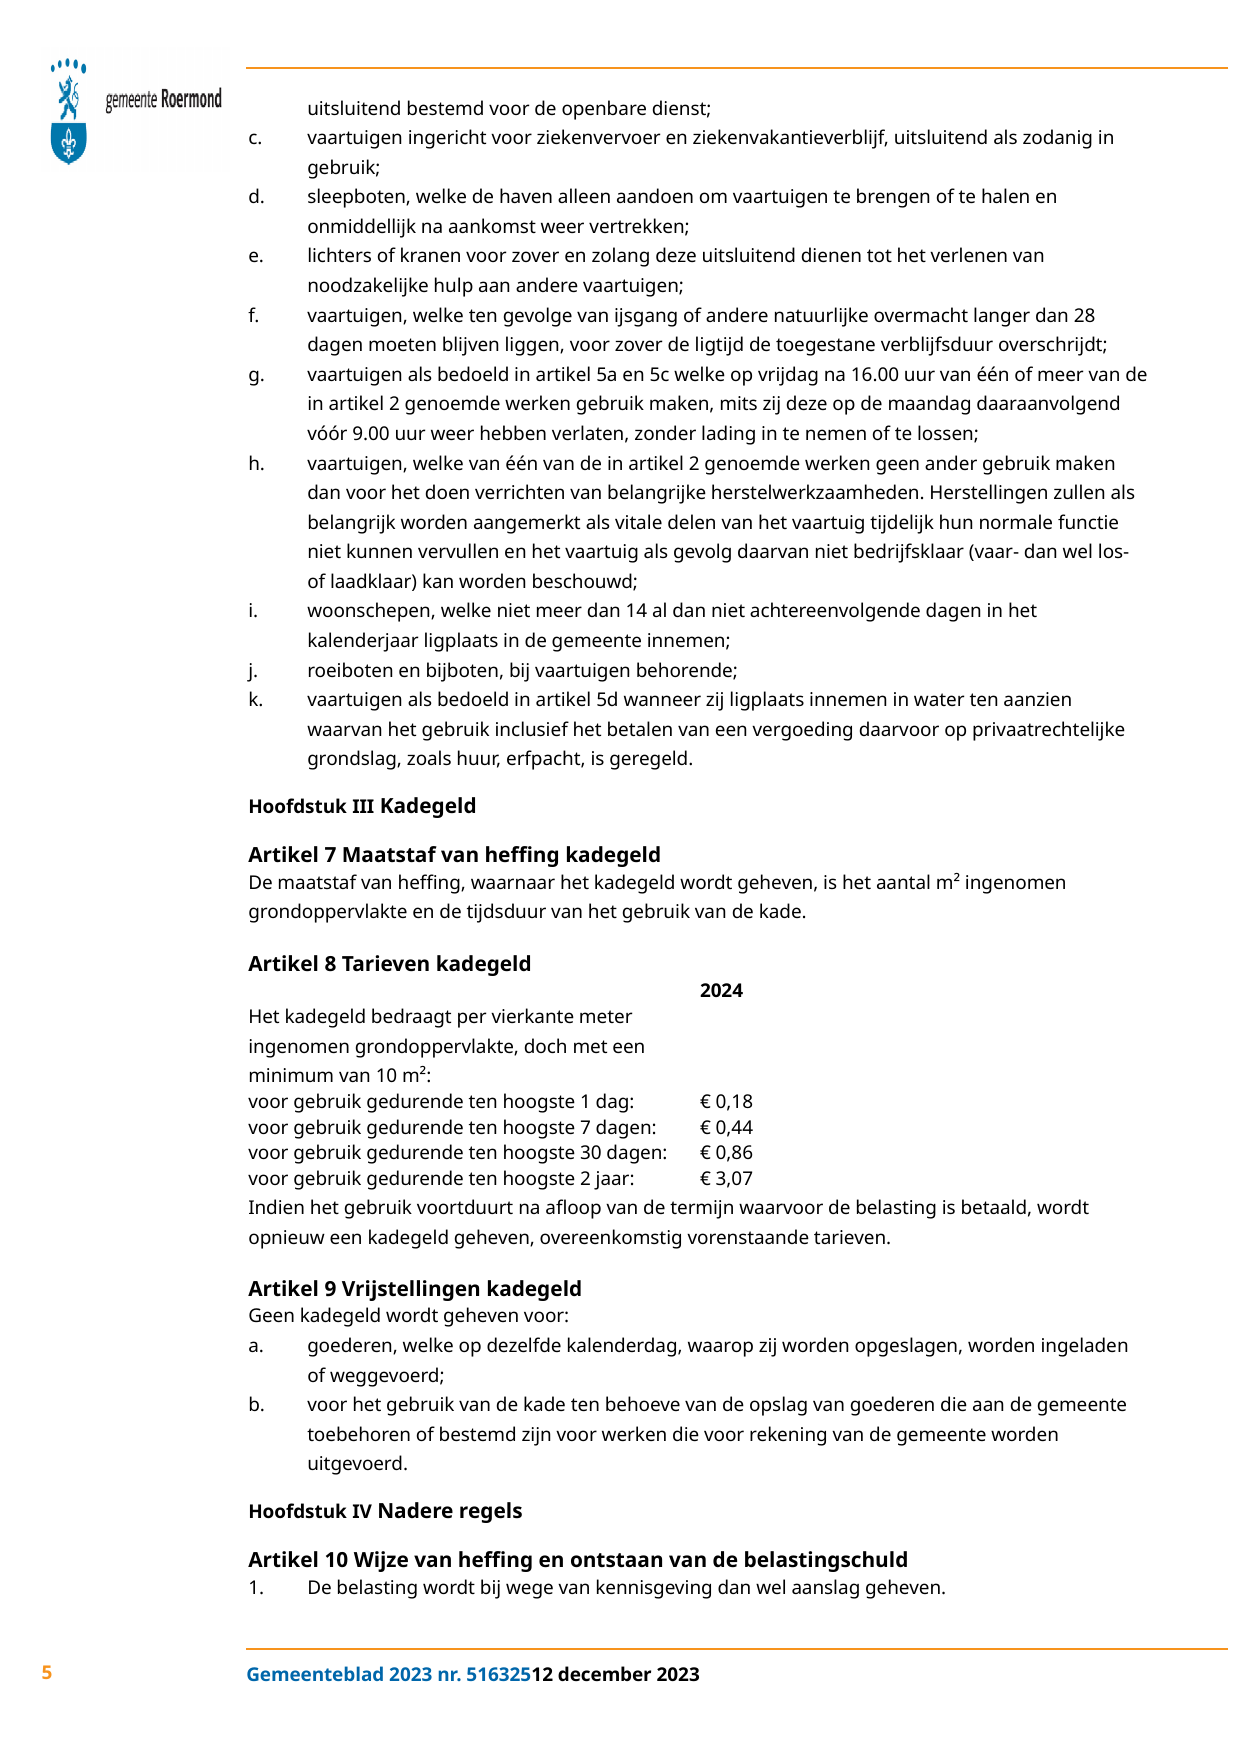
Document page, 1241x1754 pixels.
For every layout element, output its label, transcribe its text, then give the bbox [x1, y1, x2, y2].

table_cell Het kadegeld bedraagt per vierkante meter ingenomen grondoppervlakte, doch met een minimum van 10 m²: [248, 1003, 700, 1088]
list vaartuigen ingericht voor ziekenvervoer en ziekenvakantieverblijf, uitsluitend als zodanig in gebruik; [248, 124, 1152, 180]
list sleepboten, welke de haven alleen aandoen om vaartuigen te brengen of te halen en onmiddellijk na aankomst weer vertrekken; [248, 183, 1152, 239]
text Hoofdstuk IV Nadere regels [248, 1496, 1152, 1525]
text Artikel 7 Maatstaf van heffing kadegeld [248, 841, 1152, 869]
table_cell [700, 1003, 1152, 1088]
picture [41, 47, 231, 172]
table_header 2024 [700, 978, 1152, 1003]
list De belasting wordt bij wege van kennisgeving dan wel aanslag geheven. [248, 1574, 1152, 1600]
list uitsluitend bestemd voor de openbare dienst; [248, 95, 1152, 121]
table_cell voor gebruik gedurende ten hoogste 30 dagen: [248, 1140, 700, 1165]
table_cell € 0,86 [700, 1140, 1152, 1165]
text Artikel 10 Wijze van heffing en ontstaan van de belastingschuld [248, 1546, 1152, 1574]
list vaartuigen, welke ten gevolge van ijsgang of andere natuurlijke overmacht langer dan 28 dagen moeten blijven liggen, voor zover de ligtijd de toegestane verblijfsduur overschrijdt; [248, 302, 1152, 357]
text Artikel 8 Tarieven kadegeld [248, 949, 1152, 977]
table_cell voor gebruik gedurende ten hoogste 7 dagen: [248, 1114, 700, 1139]
text Geen kadegeld wordt geheven voor: [248, 1303, 1152, 1328]
list vaartuigen, welke van één van de in artikel 2 genoemde werken geen ander gebruik maken dan voor het doen verrichten van belangrijke herstelwerkzaamheden. Herstellingen zullen als belangrijk worden aangemerkt als vitale delen van het vaartuig tijdelijk hun normale functie niet kunnen vervullen en het vaartuig als gevolg daarvan niet bedrijfsklaar (vaar- dan wel los- of laadklaar) kan worden beschouwd; [248, 450, 1152, 594]
list vaartuigen als bedoeld in artikel 5d wanneer zij ligplaats innemen in water ten aanzien waarvan het gebruik inclusief het betalen van een vergoeding daarvoor op privaatrechtelijke grondslag, zoals huur, erfpacht, is geregeld. [248, 686, 1152, 771]
table_cell voor gebruik gedurende ten hoogste 1 dag: [248, 1088, 700, 1114]
text Artikel 9 Vrijstellingen kadegeld [248, 1274, 1152, 1303]
table_header [248, 978, 700, 1003]
table_cell voor gebruik gedurende ten hoogste 2 jaar: [248, 1165, 700, 1191]
list voor het gebruik van de kade ten behoeve van de opslag van goederen die aan de gemeente toebehoren of bestemd zijn voor werken die voor rekening van de gemeente worden uitgevoerd. [248, 1391, 1152, 1476]
table_cell € 3,07 [700, 1165, 1152, 1191]
list lichters of kranen voor zover en zolang deze uitsluitend dienen tot het verlenen van noodzakelijke hulp aan andere vaartuigen; [248, 243, 1152, 298]
list roeiboten en bijboten, bij vaartuigen behorende; [248, 657, 1152, 683]
table_cell € 0,18 [700, 1088, 1152, 1114]
list goederen, welke op dezelfde kalenderdag, waarop zij worden opgeslagen, worden ingeladen of weggevoerd; [248, 1332, 1152, 1388]
text De maatstaf van heffing, waarnaar het kadegeld wordt geheven, is het aantal m² ingenomen grondoppervlakte en de tijdsduur van het gebruik van de kade. [248, 869, 1152, 924]
text Indien het gebruik voortduurt na afloop van de termijn waarvoor de belasting is betaald, wordt opnieuw een kadegeld geheven, overeenkomstig vorenstaande tarieven. [248, 1194, 1152, 1249]
text Hoofdstuk III Kadegeld [248, 791, 1152, 820]
list woonschepen, welke niet meer dan 14 al dan niet achtereenvolgende dagen in het kalenderjaar ligplaats in de gemeente innemen; [248, 598, 1152, 653]
list vaartuigen als bedoeld in artikel 5a en 5c welke op vrijdag na 16.00 uur van één of meer van de in artikel 2 genoemde werken gebruik maken, mits zij deze op de maandag daaraanvolgend vóór 9.00 uur weer hebben verlaten, zonder lading in te nemen of te lossen; [248, 361, 1152, 446]
table_cell € 0,44 [700, 1114, 1152, 1139]
